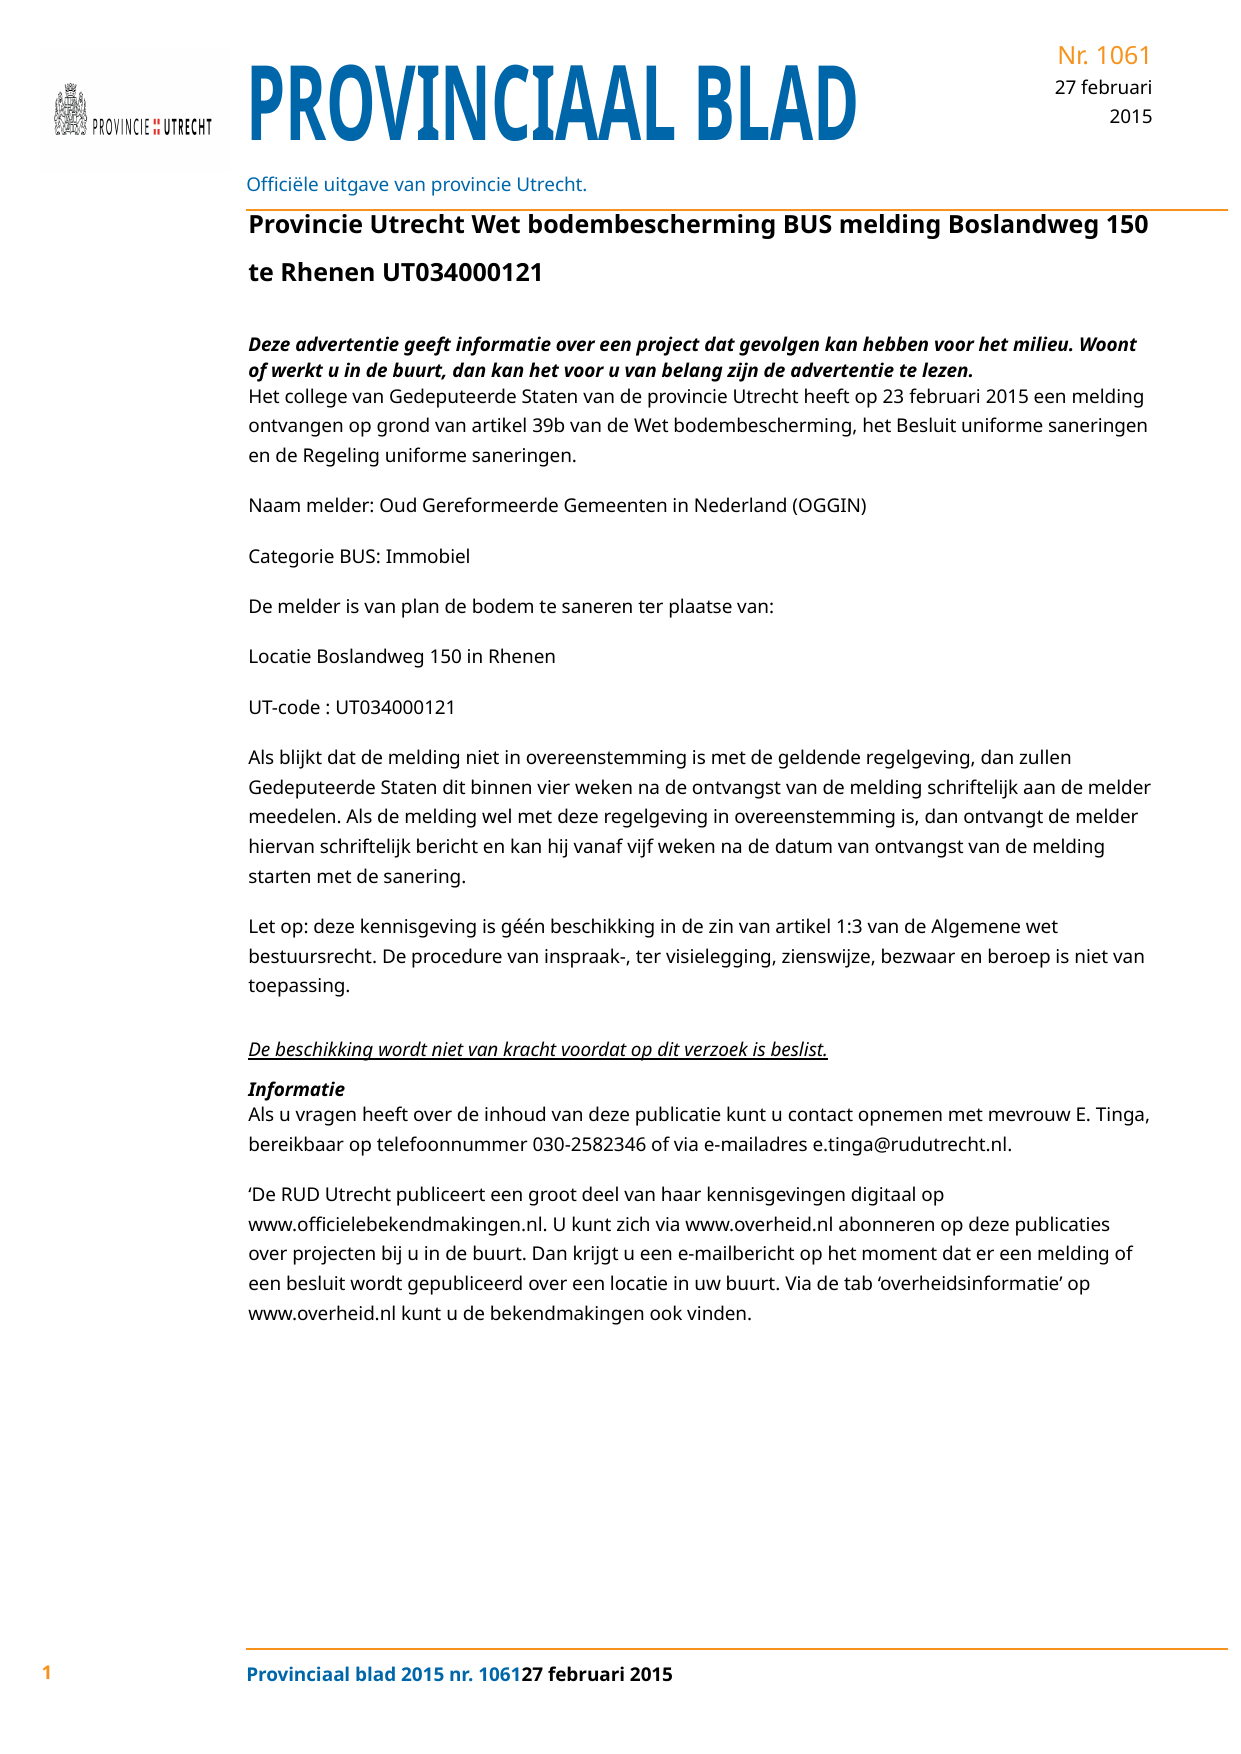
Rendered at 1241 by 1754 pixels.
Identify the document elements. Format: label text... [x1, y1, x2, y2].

text De melder is van plan de bodem te saneren ter plaatse van: [248, 593, 1152, 619]
picture [41, 47, 231, 172]
text Naam melder: Oud Gereformeerde Gemeenten in Nederland (OGGIN) [248, 492, 1152, 518]
text UT-code : UT034000121 [248, 694, 1152, 720]
text Provincie Utrecht Wet bodembescherming BUS melding Boslandweg 150 te Rhenen UT034000121 [248, 211, 1152, 288]
text Informatie [248, 1076, 1152, 1101]
text Deze advertentie geeft informatie over een project dat gevolgen kan hebben voor het milieu. Woont of werkt u in de buurt, dan kan het voor u van belang zijn de advertentie te lezen. [248, 331, 1152, 383]
text Let op: deze kennisgeving is géén beschikking in de zin van artikel 1:3 van de Algemene wet bestuursrecht. De procedure van inspraak-, ter visielegging, zienswijze, bezwaar en beroep is niet van toepassing. [248, 913, 1152, 998]
text Als u vragen heeft over de inhoud van deze publicatie kunt u contact opnemen met mevrouw E. Tinga, bereikbaar op telefoonnummer 030-2582346 of via e-mailadres e.tinga@rudutrecht.nl. [248, 1101, 1152, 1157]
text Het college van Gedeputeerde Staten van de provincie Utrecht heeft op 23 februari 2015 een melding ontvangen op grond van artikel 39b van de Wet bodembescherming, het Besluit uniforme saneringen en de Regeling uniforme saneringen. [248, 383, 1152, 468]
text Locatie Boslandweg 150 in Rhenen [248, 644, 1152, 669]
text ‘De RUD Utrecht publiceert een groot deel van haar kennisgevingen digitaal op www.officielebekendmakingen.nl. U kunt zich via www.overheid.nl abonneren op deze publicaties over projecten bij u in de buurt. Dan krijgt u een e-mailbericht op het moment dat er een melding of een besluit wordt gepubliceerd over een locatie in uw buurt. Via de tab ‘overheidsinformatie’ op www.overheid.nl kunt u de bekendmakingen ook vinden. [248, 1181, 1152, 1326]
text Categorie BUS: Immobiel [248, 543, 1152, 569]
text Als blijkt dat de melding niet in overeenstemming is met de geldende regelgeving, dan zullen Gedeputeerde Staten dit binnen vier weken na de ontvangst van de melding schriftelijk aan de melder meedelen. Als de melding wel met deze regelgeving in overeenstemming is, dan ontvangt de melder hiervan schriftelijk bericht en kan hij vanaf vijf weken na de datum van ontvangst van de melding starten met de sanering. [248, 744, 1152, 889]
text De beschikking wordt niet van kracht voordat op dit verzoek is beslist. [248, 1036, 1152, 1062]
